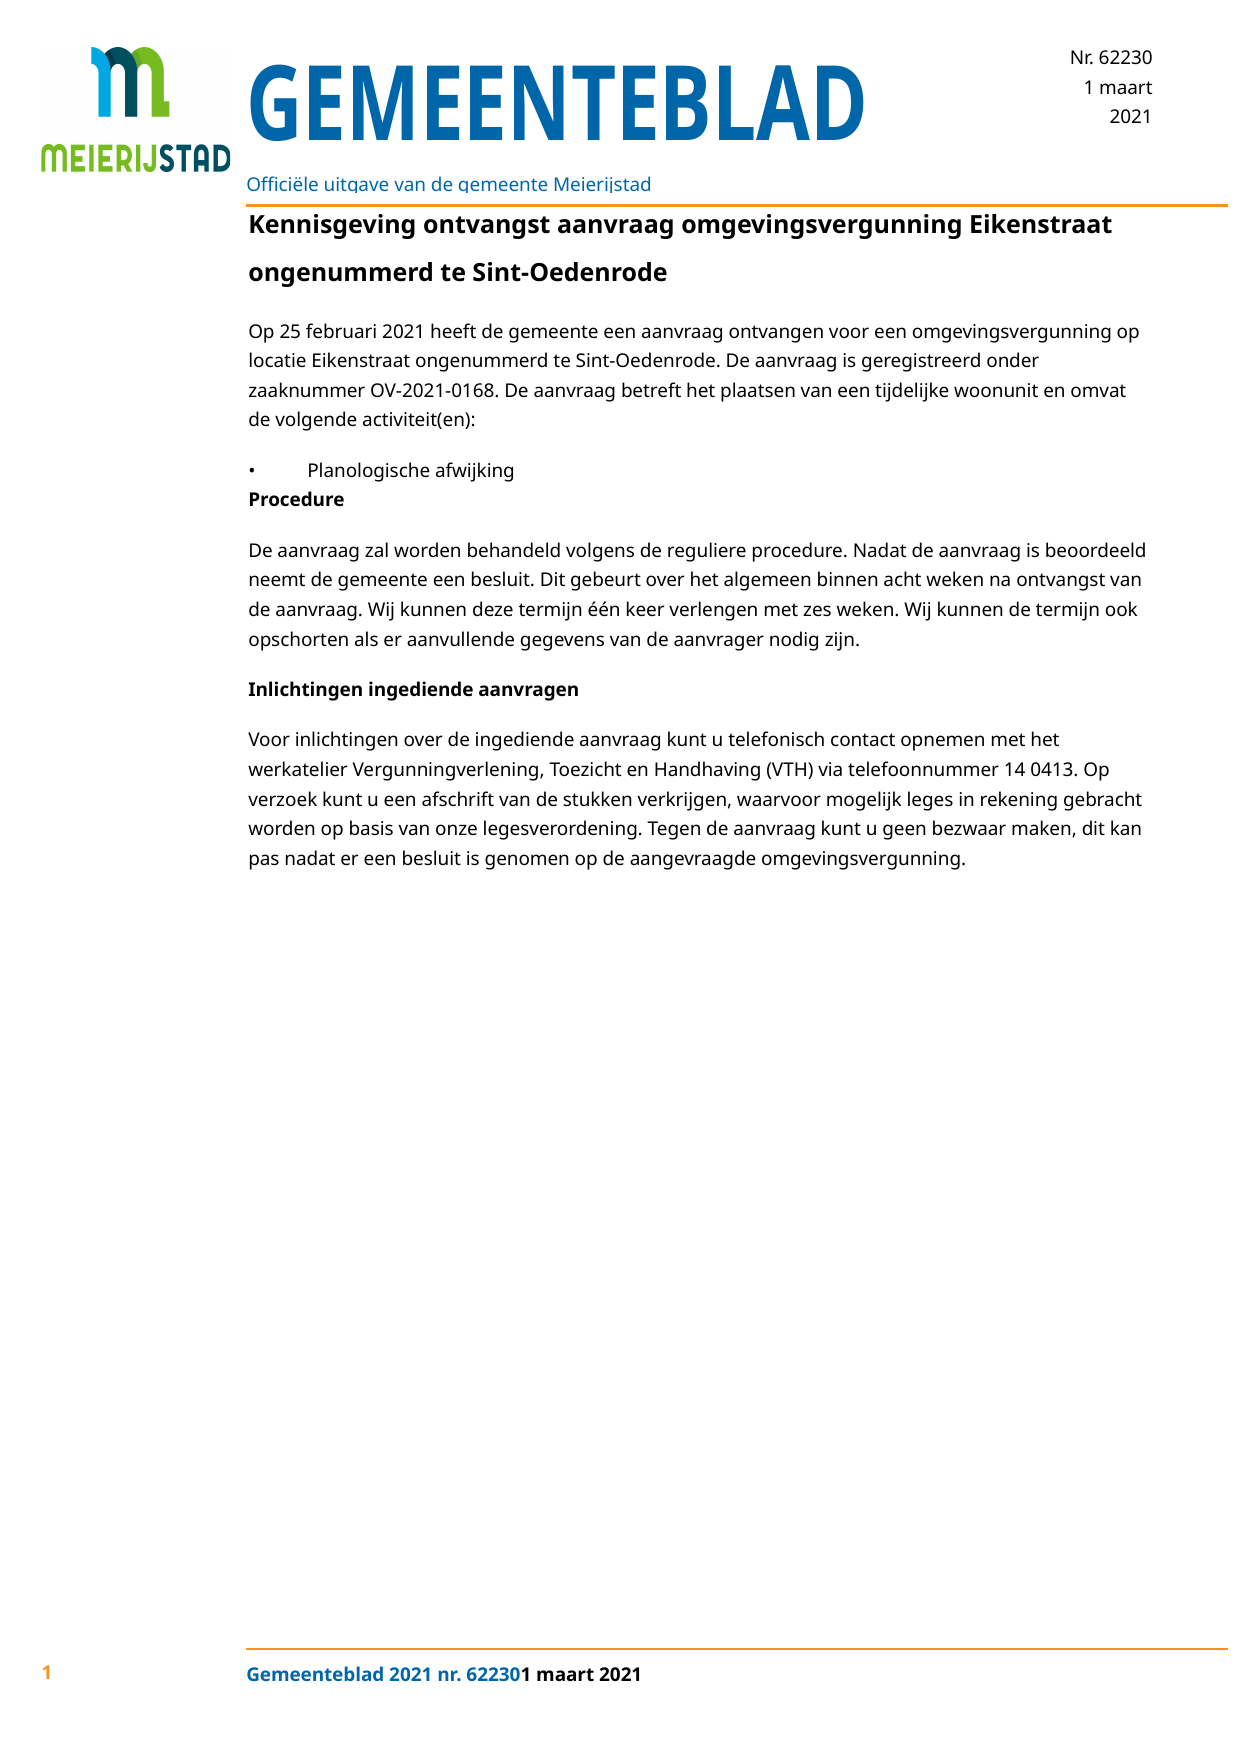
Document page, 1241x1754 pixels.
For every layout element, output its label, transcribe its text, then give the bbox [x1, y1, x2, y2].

text Voor inlichtingen over de ingediende aanvraag kunt u telefonisch contact opnemen met het werkatelier Vergunningverlening, Toezicht en Handhaving (VTH) via telefoonnummer 14 0413. Op verzoek kunt u een afschrift van de stukken verkrijgen, waarvoor mogelijk leges in rekening gebracht worden op basis van onze legesverordening. Tegen de aanvraag kunt u geen bezwaar maken, dit kan pas nadat er een besluit is genomen op de aangevraagde omgevingsvergunning. [248, 727, 1152, 871]
list Planologische afwijking [248, 457, 1152, 483]
text Op 25 februari 2021 heeft de gemeente een aanvraag ontvangen voor een omgevingsvergunning op locatie Eikenstraat ongenummerd te Sint-Oedenrode. De aanvraag is geregistreerd onder zaaknummer OV-2021-0168. De aanvraag betreft het plaatsen van een tijdelijke woonunit en omvat de volgende activiteit(en): [248, 318, 1152, 432]
text De aanvraag zal worden behandeld volgens de reguliere procedure. Nadat de aanvraag is beoordeeld neemt de gemeente een besluit. Dit gebeurt over het algemeen binnen acht weken na ontvangst van de aanvraag. Wij kunnen deze termijn één keer verlengen met zes weken. Wij kunnen de termijn ook opschorten als er aanvullende gegevens van de aanvrager nodig zijn. [248, 537, 1152, 652]
text Inlichtingen ingediende aanvragen [248, 676, 1152, 702]
text Procedure [248, 487, 1152, 512]
picture [41, 47, 231, 172]
text Kennisgeving ontvangst aanvraag omgevingsvergunning Eikenstraat ongenummerd te Sint-Oedenrode [248, 207, 1152, 288]
